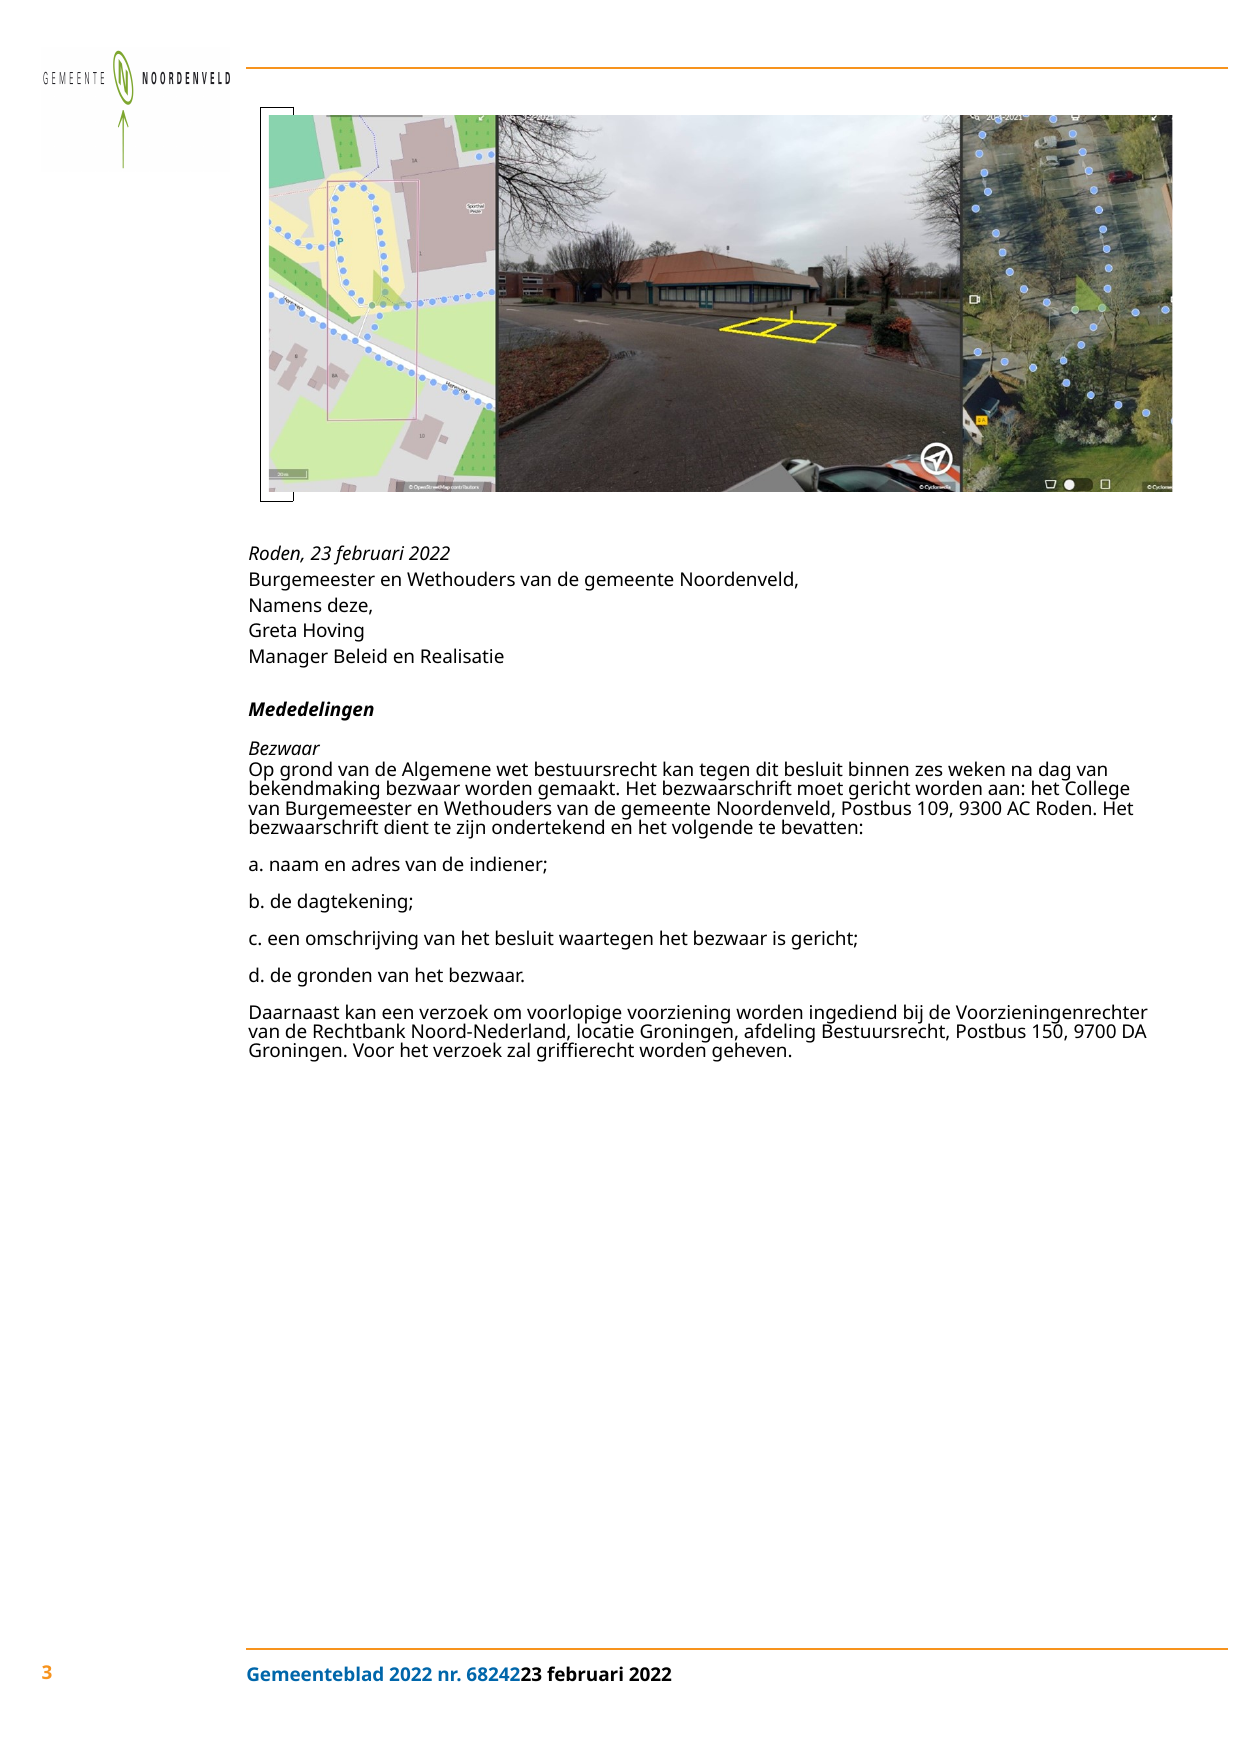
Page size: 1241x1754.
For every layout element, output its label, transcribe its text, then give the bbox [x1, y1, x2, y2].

text Manager Beleid en Realisatie [248, 643, 1152, 669]
text c. een omschrijving van het besluit waartegen het bezwaar is gericht; [248, 930, 1152, 949]
text Bezwaar [248, 735, 1152, 761]
text d. de gronden van het bezwaar. [248, 967, 1152, 986]
text a. naam en adres van de indiener; [248, 856, 1152, 875]
text b. de dagtekening; [248, 893, 1152, 912]
text Daarnaast kan een verzoek om voorlopige voorziening worden ingediend bij de Voorzieningenrechter van de Rechtbank Noord-Nederland, locatie Groningen, afdeling Bestuursrecht, Postbus 150, 9700 DA Groningen. Voor het verzoek zal griffierecht worden geheven. [248, 1004, 1152, 1062]
picture [41, 47, 231, 172]
picture [268, 115, 1173, 492]
text Burgemeester en Wethouders van de gemeente Noordenveld, [248, 566, 1152, 592]
text Mededelingen [248, 696, 1152, 722]
text Op grond van de Algemene wet bestuursrecht kan tegen dit besluit binnen zes weken na dag van bekendmaking bezwaar worden gemaakt. Het bezwaarschrift moet gericht worden aan: het College van Burgemeester en Wethouders van de gemeente Noordenveld, Postbus 109, 9300 AC Roden. Het bezwaarschrift dient te zijn ondertekend en het volgende te bevatten: [248, 761, 1152, 838]
text Namens deze, [248, 592, 1152, 617]
text Greta Hoving [248, 617, 1152, 643]
text Roden, 23 februari 2022 [248, 540, 1152, 566]
